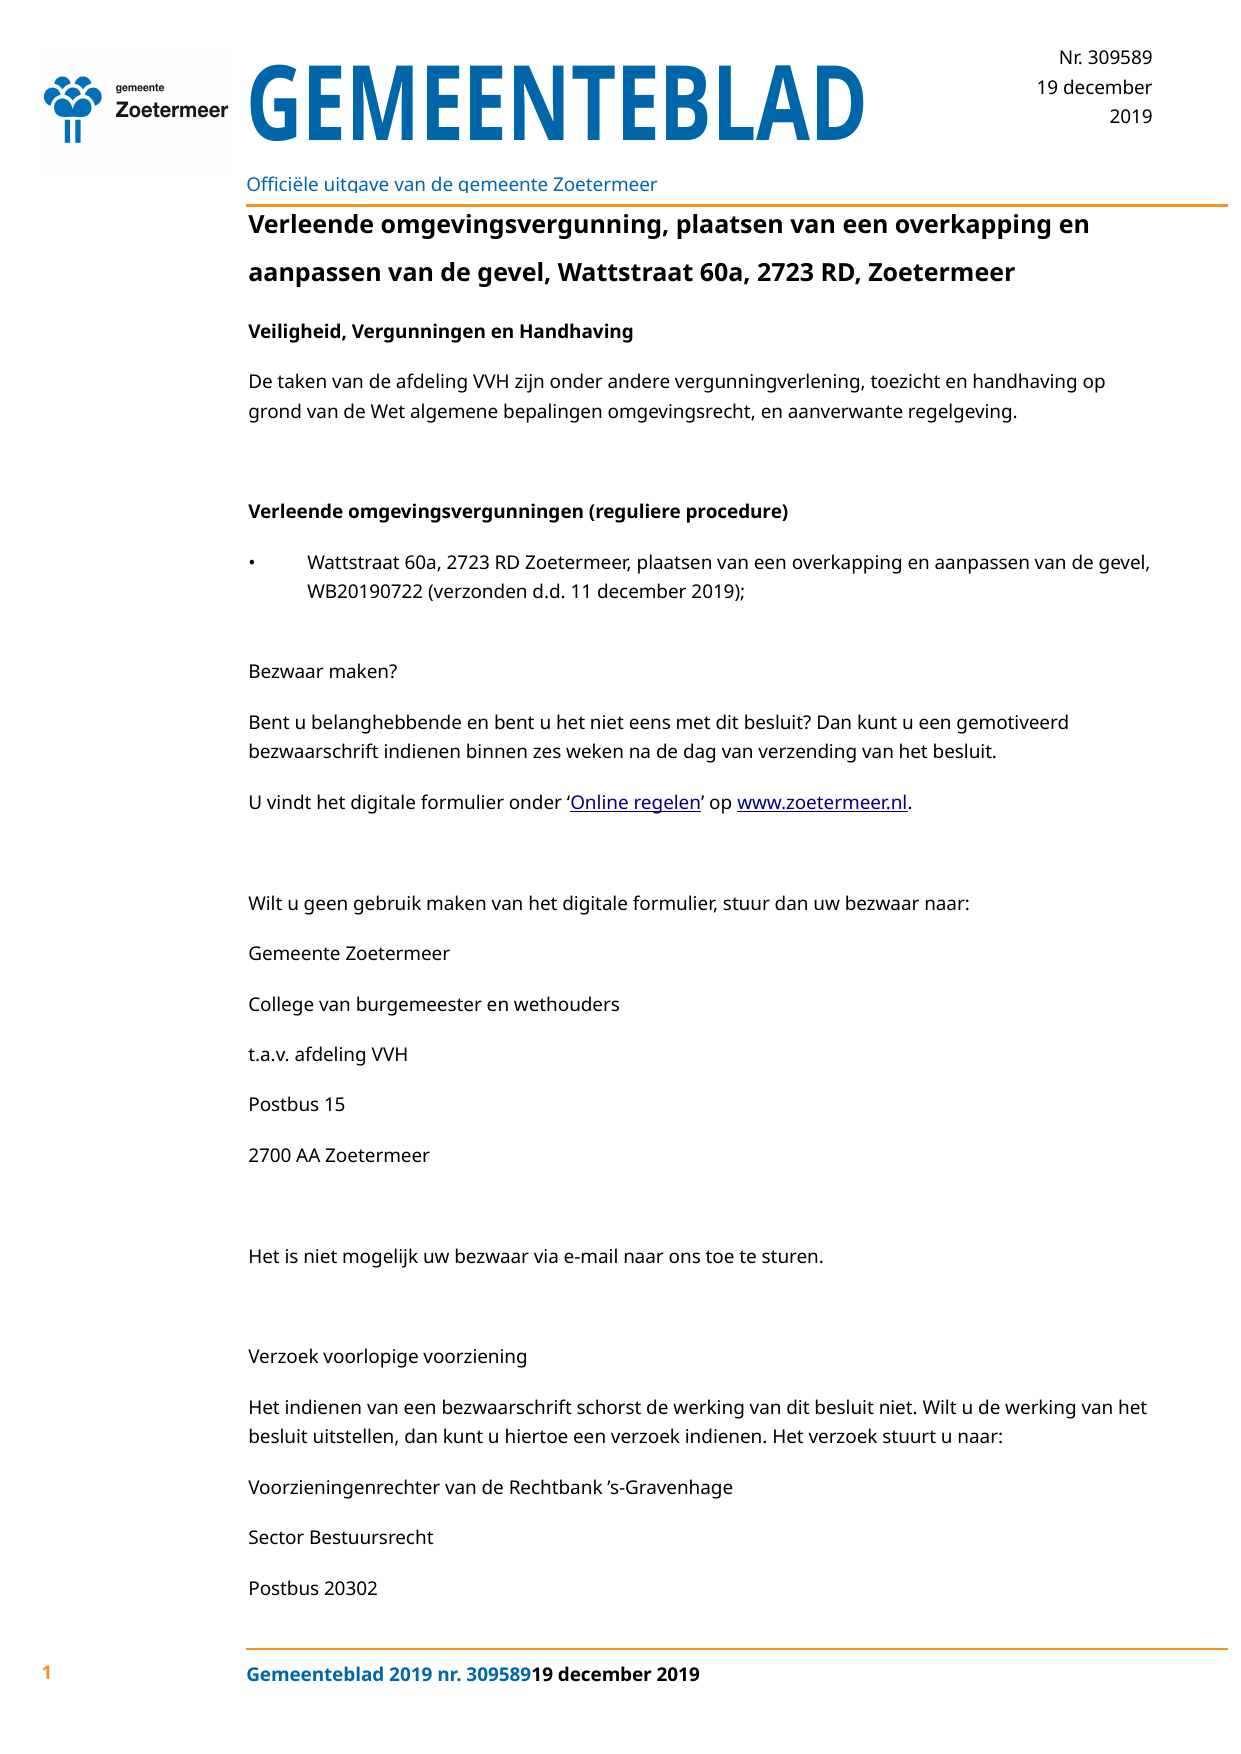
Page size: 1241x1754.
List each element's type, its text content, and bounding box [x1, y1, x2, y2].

text Postbus 20302 [248, 1575, 1152, 1601]
picture [41, 47, 231, 172]
text Verzoek voorlopige voorziening [248, 1344, 1152, 1369]
list Wattstraat 60a, 2723 RD Zoetermeer, plaatsen van een overkapping en aanpassen van de gevel, WB20190722 (verzonden d.d. 11 december 2019); [248, 549, 1152, 604]
text Postbus 15 [248, 1092, 1152, 1117]
text De taken van de afdeling VVH zijn onder andere vergunningverlening, toezicht en handhaving op grond van de Wet algemene bepalingen omgevingsrecht, en aanverwante regelgeving. [248, 368, 1152, 424]
text Verleende omgevingsvergunning, plaatsen van een overkapping en aanpassen van de gevel, Wattstraat 60a, 2723 RD, Zoetermeer [248, 207, 1152, 288]
text t.a.v. afdeling VVH [248, 1041, 1152, 1067]
text 2700 AA Zoetermeer [248, 1142, 1152, 1168]
text Sector Bestuursrecht [248, 1524, 1152, 1550]
text Het indienen van een bezwaarschrift schorst de werking van dit besluit niet. Wilt u de werking van het besluit uitstellen, dan kunt u hiertoe een verzoek indienen. Het verzoek stuurt u naar: [248, 1394, 1152, 1449]
text Het is niet mogelijk uw bezwaar via e-mail naar ons toe te sturen. [248, 1243, 1152, 1269]
text Verleende omgevingsvergunningen (reguliere procedure) [248, 499, 1152, 524]
text Veiligheid, Vergunningen en Handhaving [248, 318, 1152, 344]
text Gemeente Zoetermeer [248, 940, 1152, 966]
text Wilt u geen gebruik maken van het digitale formulier, stuur dan uw bezwaar naar: [248, 890, 1152, 916]
text College van burgemeester en wethouders [248, 991, 1152, 1017]
text Bezwaar maken? [248, 659, 1152, 684]
text U vindt het digitale formulier onder ‘Online regelen’ op www.zoetermeer.nl. [248, 789, 1152, 815]
text Bent u belanghebbende en bent u het niet eens met dit besluit? Dan kunt u een gemotiveerd bezwaarschrift indienen binnen zes weken na de dag van verzending van het besluit. [248, 709, 1152, 764]
text Voorzieningenrechter van de Rechtbank ’s-Gravenhage [248, 1474, 1152, 1500]
